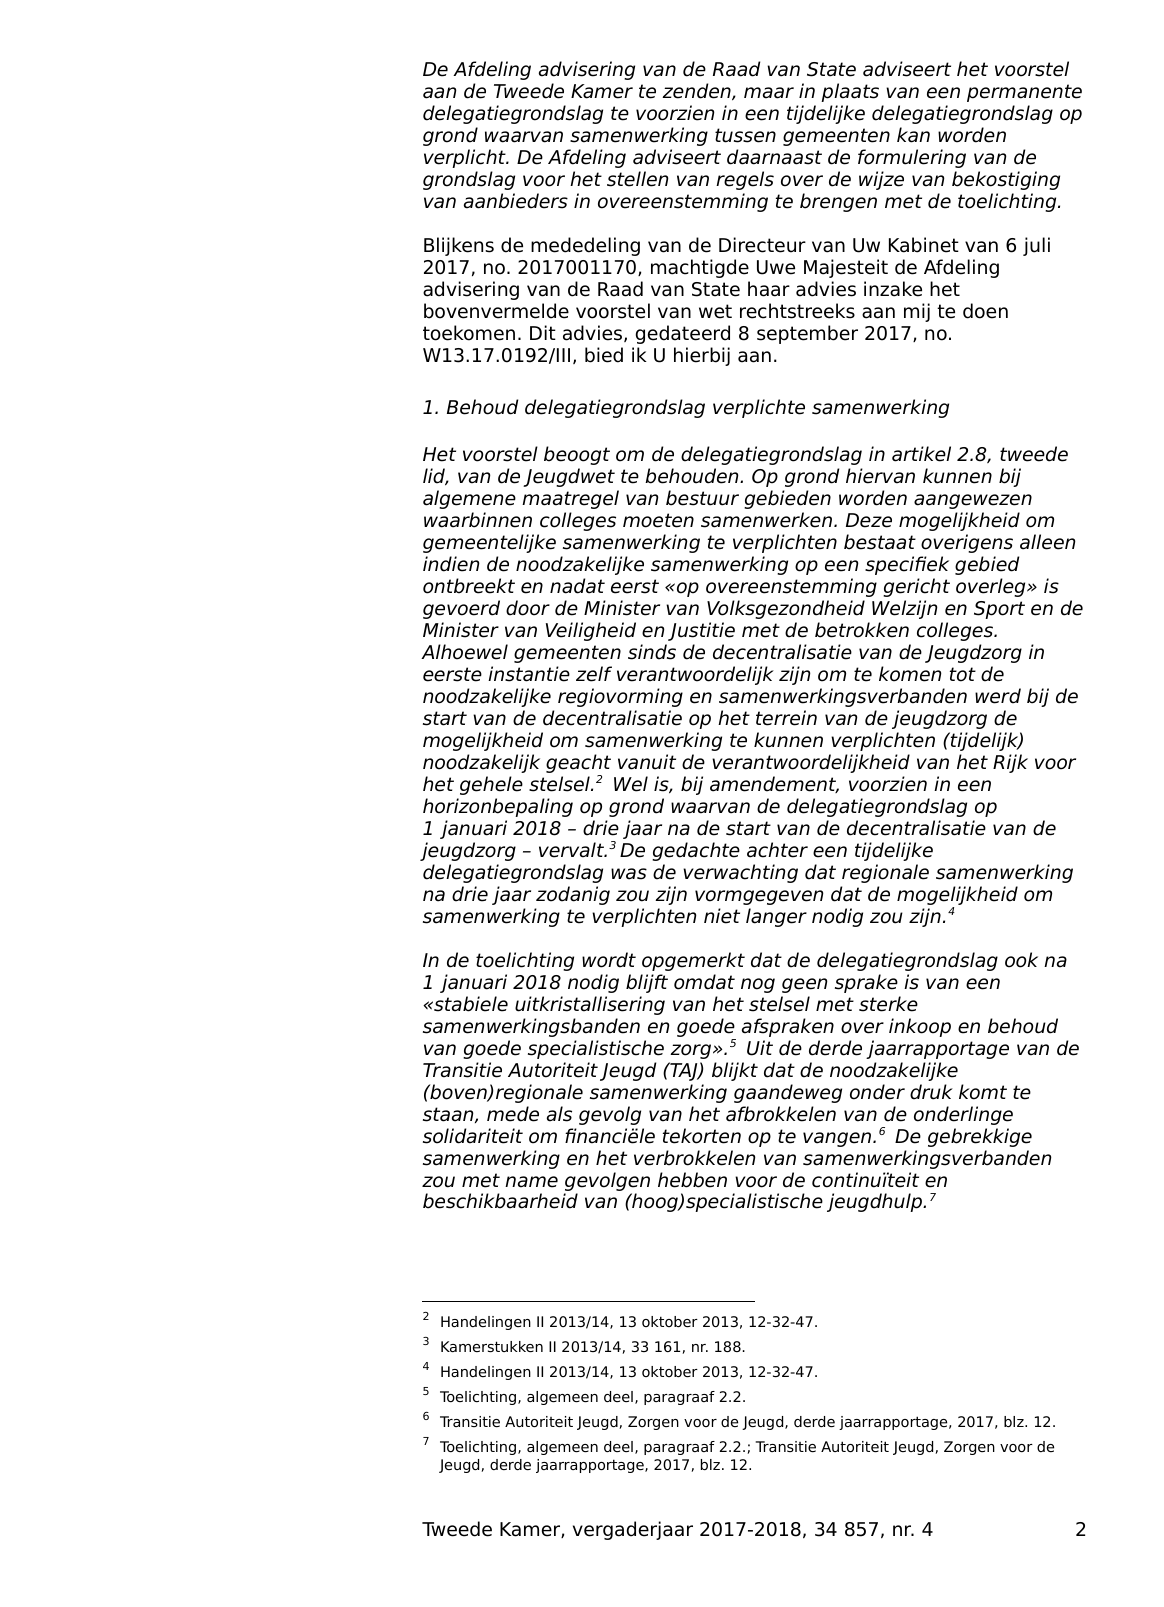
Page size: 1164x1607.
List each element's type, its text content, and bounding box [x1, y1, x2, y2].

text Handelingen II 2013/14, 13 oktober 2013, 12-32-47. [422, 1360, 1087, 1382]
text Kamerstukken II 2013/14, 33 161, nr. 188. [422, 1335, 1087, 1357]
text Transitie Autoriteit Jeugd, Zorgen voor de Jeugd, derde jaarrapportage, 2017, blz. 12. [422, 1410, 1087, 1432]
text In de toelichting wordt opgemerkt dat de delegatiegrondslag ook na 1 januari 2018 nodig blijft omdat nog geen sprake is van een «stabiele uitkristallisering van het stelsel met sterke samenwerkingsbanden en goede afspraken over inkoop en behoud van goede specialistische zorg». Uit de derde jaarrapportage van de Transitie Autoriteit Jeugd (TAJ) blijkt dat de noodzakelijke (boven)regionale samenwerking gaandeweg onder druk komt te staan, mede als gevolg van het afbrokkelen van de onderlinge solidariteit om financiële tekorten op te vangen. De gebrekkige samenwerking en het verbrokkelen van samenwerkingsverbanden zou met name gevolgen hebben voor de continuïteit en beschikbaarheid van (hoog)specialistische jeugdhulp. [422, 950, 1087, 1213]
text Blijkens de mededeling van de Directeur van Uw Kabinet van 6 juli 2017, no. 2017001170, machtigde Uwe Majesteit de Afdeling advisering van de Raad van State haar advies inzake het bovenvermelde voorstel van wet rechtstreeks aan mij te doen toekomen. Dit advies, gedateerd 8 september 2017, no. W13.17.0192/III, bied ik U hierbij aan. [422, 235, 1087, 367]
text Handelingen II 2013/14, 13 oktober 2013, 12-32-47. [422, 1310, 1087, 1332]
text Toelichting, algemeen deel, paragraaf 2.2.; Transitie Autoriteit Jeugd, Zorgen voor de Jeugd, derde jaarrapportage, 2017, blz. 12. [422, 1435, 1087, 1474]
text Het voorstel beoogt om de delegatiegrondslag in artikel 2.8, tweede lid, van de Jeugdwet te behouden. Op grond hiervan kunnen bij algemene maatregel van bestuur gebieden worden aangewezen waarbinnen colleges moeten samenwerken. Deze mogelijkheid om gemeentelijke samenwerking te verplichten bestaat overigens alleen indien de noodzakelijke samenwerking op een specifiek gebied ontbreekt en nadat eerst «op overeenstemming gericht overleg» is gevoerd door de Minister van Volksgezondheid Welzijn en Sport en de Minister van Veiligheid en Justitie met de betrokken colleges. Alhoewel gemeenten sinds de decentralisatie van de Jeugdzorg in eerste instantie zelf verantwoordelijk zijn om te komen tot de noodzakelijke regiovorming en samenwerkingsverbanden werd bij de start van de decentralisatie op het terrein van de jeugdzorg de mogelijkheid om samenwerking te kunnen verplichten (tijdelijk) noodzakelijk geacht vanuit de verantwoordelijkheid van het Rijk voor het gehele stelsel. Wel is, bij amendement, voorzien in een horizonbepaling op grond waarvan de delegatiegrondslag op 1 januari 2018 – drie jaar na de start van de decentralisatie van de jeugdzorg – vervalt.De gedachte achter een tijdelijke delegatiegrondslag was de verwachting dat regionale samenwerking na drie jaar zodanig zou zijn vormgegeven dat de mogelijkheid om samenwerking te verplichten niet langer nodig zou zijn. [422, 444, 1087, 927]
text Toelichting, algemeen deel, paragraaf 2.2. [422, 1385, 1087, 1407]
text De Afdeling advisering van de Raad van State adviseert het voorstel aan de Tweede Kamer te zenden, maar in plaats van een permanente delegatiegrondslag te voorzien in een tijdelijke delegatiegrondslag op grond waarvan samenwerking tussen gemeenten kan worden verplicht. De Afdeling adviseert daarnaast de formulering van de grondslag voor het stellen van regels over de wijze van bekostiging van aanbieders in overeenstemming te brengen met de toelichting. [422, 59, 1087, 213]
subtitle 1. Behoud delegatiegrondslag verplichte samenwerking [422, 397, 1087, 419]
